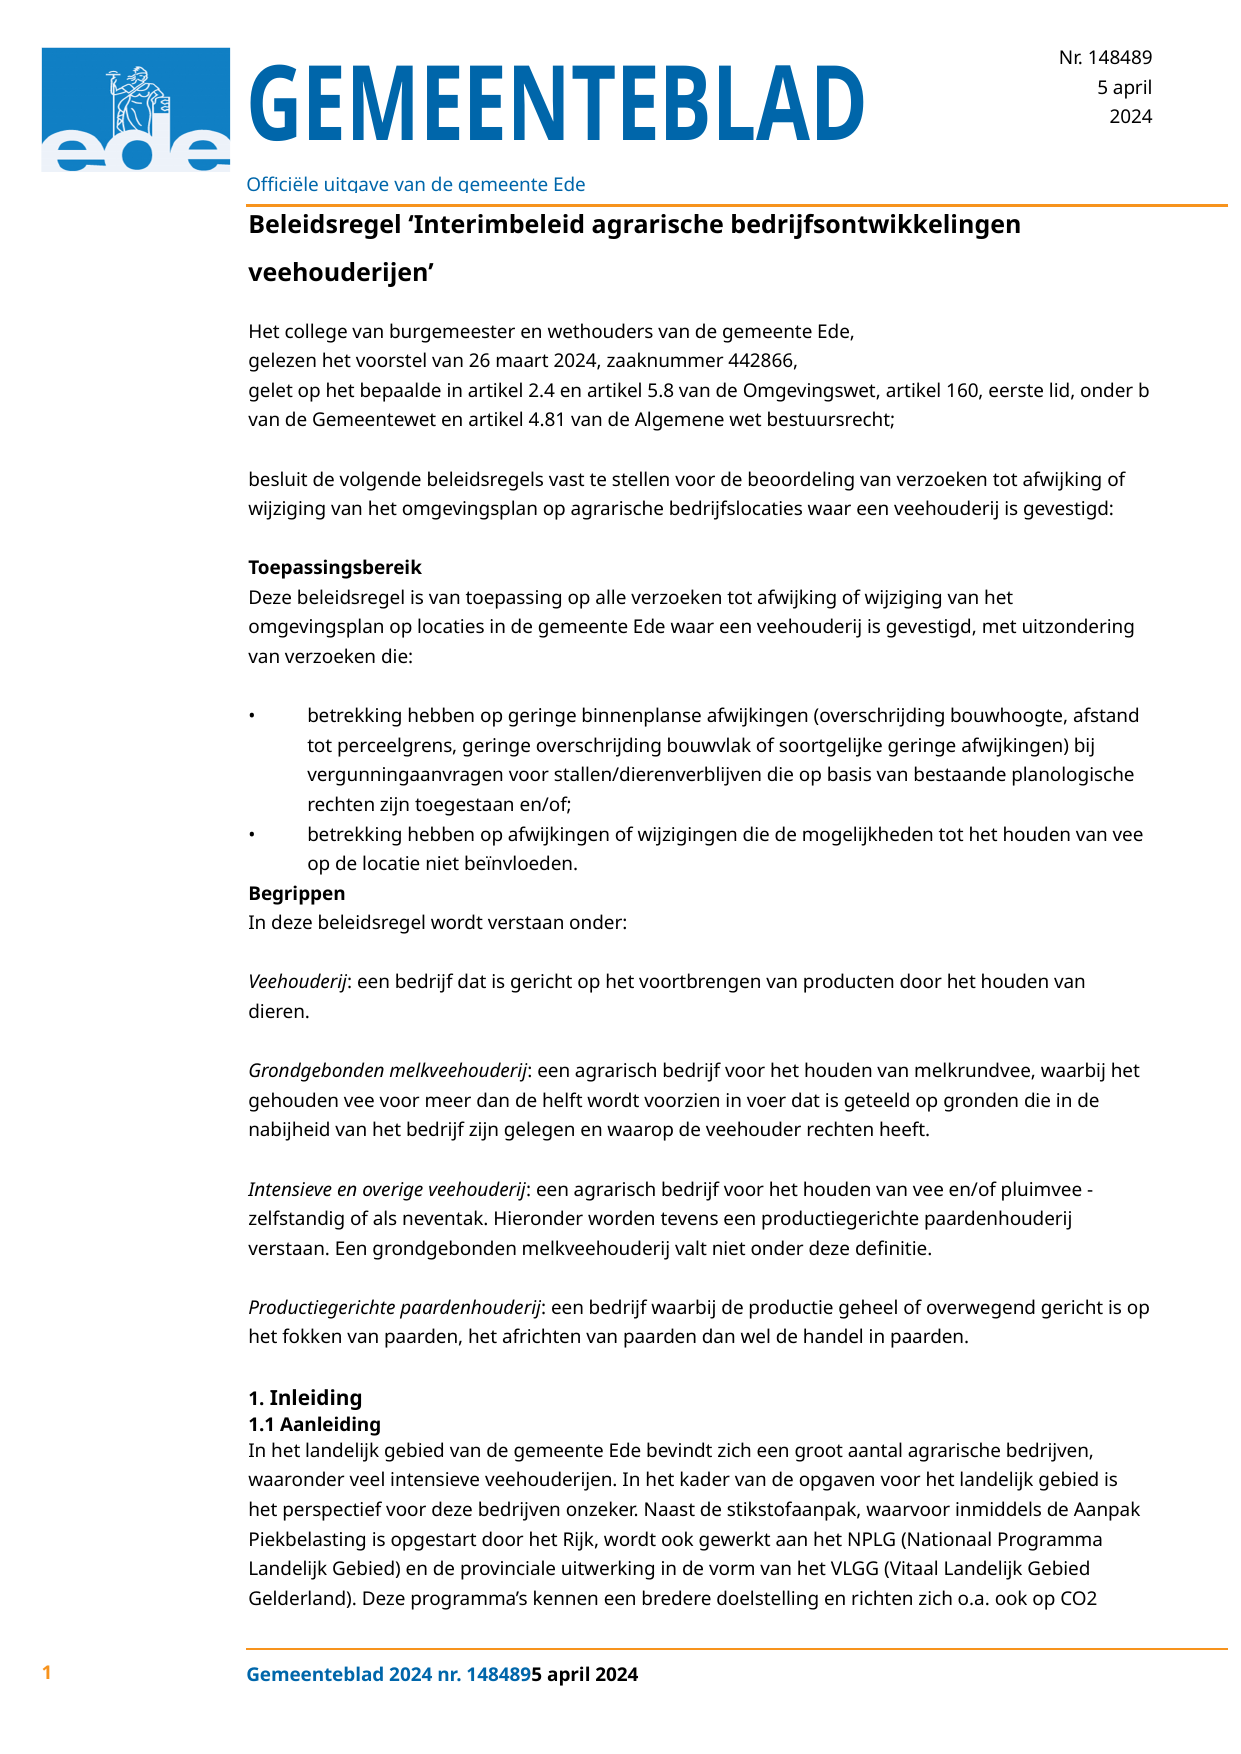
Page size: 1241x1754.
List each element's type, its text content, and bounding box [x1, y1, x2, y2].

text 1. Inleiding [248, 1383, 1152, 1411]
text 1.1 Aanleiding [248, 1411, 1152, 1437]
text Intensieve en overige veehouderij: een agrarisch bedrijf voor het houden van vee en/of pluimvee - zelfstandig of als neventak. Hieronder worden tevens een productiegerichte paardenhouderij verstaan. Een grondgebonden melkveehouderij valt niet onder deze definitie. [248, 1176, 1152, 1261]
text Grondgebonden melkveehouderij: een agrarisch bedrijf voor het houden van melkrundvee, waarbij het gehouden vee voor meer dan de helft wordt voorzien in voer dat is geteeld op gronden die in de nabijheid van het bedrijf zijn gelegen en waarop de veehouder rechten heeft. [248, 1057, 1152, 1142]
text Veehouderij: een bedrijf dat is gericht op het voortbrengen van producten door het houden van dieren. [248, 969, 1152, 1024]
text besluit de volgende beleidsregels vast te stellen voor de beoordeling van verzoeken tot afwijking of wijziging van het omgevingsplan op agrarische bedrijfslocaties waar een veehouderij is gevestigd: [248, 466, 1152, 521]
text In deze beleidsregel wordt verstaan onder: [248, 909, 1152, 935]
picture [41, 47, 231, 172]
text gelezen het voorstel van 26 maart 2024, zaaknummer 442866, [248, 347, 1152, 373]
text Deze beleidsregel is van toepassing op alle verzoeken tot afwijking of wijziging van het omgevingsplan op locaties in de gemeente Ede waar een veehouderij is gevestigd, met uitzondering van verzoeken die: [248, 584, 1152, 669]
list betrekking hebben op geringe binnenplanse afwijkingen (overschrijding bouwhoogte, afstand tot perceelgrens, geringe overschrijding bouwvlak of soortgelijke geringe afwijkingen) bij vergunningaanvragen voor stallen/dierenverblijven die op basis van bestaande planologische rechten zijn toegestaan en/of; [248, 702, 1152, 817]
text In het landelijk gebied van de gemeente Ede bevindt zich een groot aantal agrarische bedrijven, waaronder veel intensieve veehouderijen. In het kader van de opgaven voor het landelijk gebied is het perspectief voor deze bedrijven onzeker. Naast de stikstofaanpak, waarvoor inmiddels de Aanpak Piekbelasting is opgestart door het Rijk, wordt ook gewerkt aan het NPLG (Nationaal Programma Landelijk Gebied) en de provinciale uitwerking in de vorm van het VLGG (Vitaal Landelijk Gebied Gelderland). Deze programma’s kennen een bredere doelstelling en richten zich o.a. ook op CO2 [248, 1437, 1152, 1611]
text Begrippen [248, 880, 1152, 906]
text gelet op het bepaalde in artikel 2.4 en artikel 5.8 van de Omgevingswet, artikel 160, eerste lid, onder b van de Gemeentewet en artikel 4.81 van de Algemene wet bestuursrecht; [248, 377, 1152, 432]
text Het college van burgemeester en wethouders van de gemeente Ede, [248, 318, 1152, 344]
text Productiegerichte paardenhouderij: een bedrijf waarbij de productie geheel of overwegend gericht is op het fokken van paarden, het africhten van paarden dan wel de handel in paarden. [248, 1294, 1152, 1349]
list betrekking hebben op afwijkingen of wijzigingen die de mogelijkheden tot het houden van vee op de locatie niet beïnvloeden. [248, 821, 1152, 876]
text Beleidsregel ‘Interimbeleid agrarische bedrijfsontwikkelingen veehouderijen’ [248, 207, 1152, 288]
text Toepassingsbereik [248, 554, 1152, 580]
